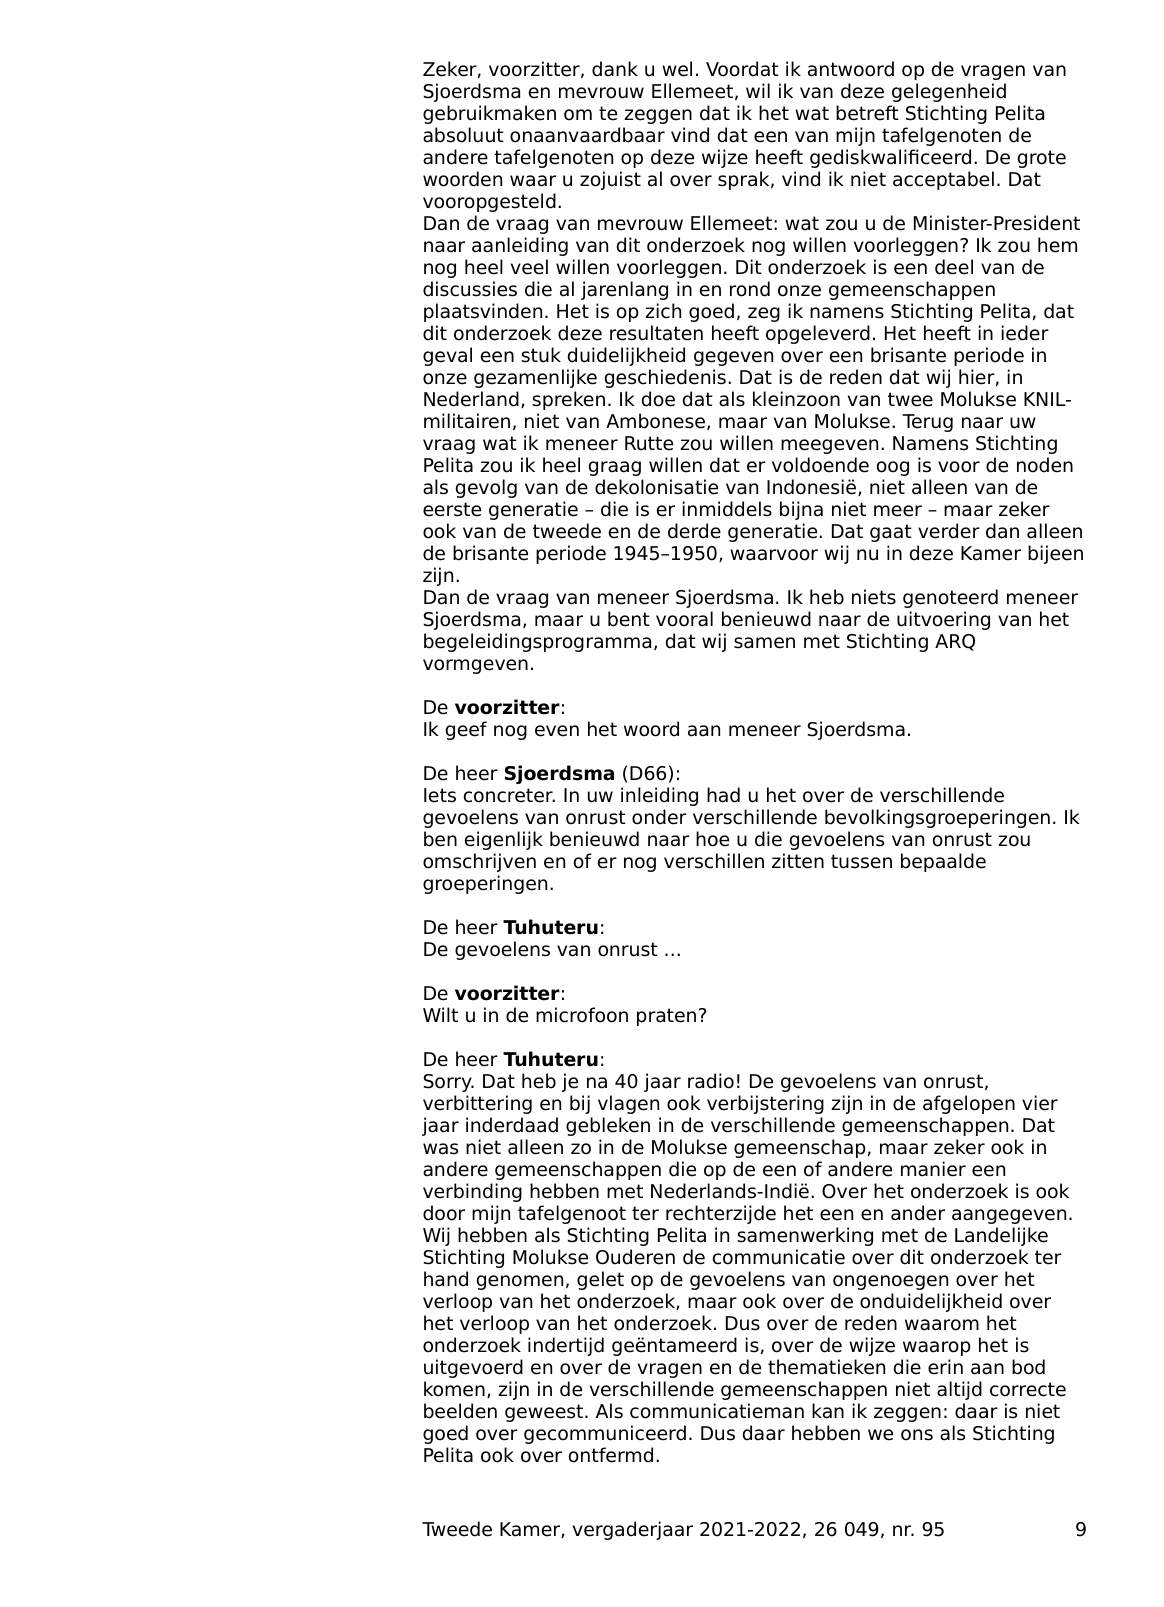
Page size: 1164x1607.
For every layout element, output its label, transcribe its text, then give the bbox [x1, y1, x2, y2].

text De heer Tuhuteru: [422, 1049, 1087, 1071]
text De heer Sjoerdsma (D66): [422, 763, 1087, 785]
text De heer Tuhuteru: [422, 917, 1087, 939]
text Iets concreter. In uw inleiding had u het over de verschillende gevoelens van onrust onder verschillende bevolkingsgroeperingen. Ik ben eigenlijk benieuwd naar hoe u die gevoelens van onrust zou omschrijven en of er nog verschillen zitten tussen bepaalde groeperingen. [422, 785, 1087, 895]
text De voorzitter: [422, 697, 1087, 719]
text Sorry. Dat heb je na 40 jaar radio! De gevoelens van onrust, verbittering en bij vlagen ook verbijstering zijn in de afgelopen vier jaar inderdaad gebleken in de verschillende gemeenschappen. Dat was niet alleen zo in de Molukse gemeenschap, maar zeker ook in andere gemeenschappen die op de een of andere manier een verbinding hebben met Nederlands-Indië. Over het onderzoek is ook door mijn tafelgenoot ter rechterzijde het een en ander aangegeven. Wij hebben als Stichting Pelita in samenwerking met de Landelijke Stichting Molukse Ouderen de communicatie over dit onderzoek ter hand genomen, gelet op de gevoelens van ongenoegen over het verloop van het onderzoek, maar ook over de onduidelijkheid over het verloop van het onderzoek. Dus over de reden waarom het onderzoek indertijd geëntameerd is, over de wijze waarop het is uitgevoerd en over de vragen en de thematieken die erin aan bod komen, zijn in de verschillende gemeenschappen niet altijd correcte beelden geweest. Als communicatieman kan ik zeggen: daar is niet goed over gecommuniceerd. Dus daar hebben we ons als Stichting Pelita ook over ontfermd. [422, 1071, 1087, 1467]
text Ik geef nog even het woord aan meneer Sjoerdsma. [422, 719, 1087, 741]
text Dan de vraag van mevrouw Ellemeet: wat zou u de Minister-President naar aanleiding van dit onderzoek nog willen voorleggen? Ik zou hem nog heel veel willen voorleggen. Dit onderzoek is een deel van de discussies die al jarenlang in en rond onze gemeenschappen plaatsvinden. Het is op zich goed, zeg ik namens Stichting Pelita, dat dit onderzoek deze resultaten heeft opgeleverd. Het heeft in ieder geval een stuk duidelijkheid gegeven over een brisante periode in onze gezamenlijke geschiedenis. Dat is de reden dat wij hier, in Nederland, spreken. Ik doe dat als kleinzoon van twee Molukse KNIL-militairen, niet van Ambonese, maar van Molukse. Terug naar uw vraag wat ik meneer Rutte zou willen meegeven. Namens Stichting Pelita zou ik heel graag willen dat er voldoende oog is voor de noden als gevolg van de dekolonisatie van Indonesië, niet alleen van de eerste generatie – die is er inmiddels bijna niet meer – maar zeker ook van de tweede en de derde generatie. Dat gaat verder dan alleen de brisante periode 1945–1950, waarvoor wij nu in deze Kamer bijeen zijn. [422, 213, 1087, 587]
text Dan de vraag van meneer Sjoerdsma. Ik heb niets genoteerd meneer Sjoerdsma, maar u bent vooral benieuwd naar de uitvoering van het begeleidingsprogramma, dat wij samen met Stichting ARQ vormgeven. [422, 587, 1087, 674]
text Wilt u in de microfoon praten? [422, 1005, 1087, 1027]
text De gevoelens van onrust ... [422, 939, 1087, 961]
text De voorzitter: [422, 983, 1087, 1005]
text Zeker, voorzitter, dank u wel. Voordat ik antwoord op de vragen van Sjoerdsma en mevrouw Ellemeet, wil ik van deze gelegenheid gebruikmaken om te zeggen dat ik het wat betreft Stichting Pelita absoluut onaanvaardbaar vind dat een van mijn tafelgenoten de andere tafelgenoten op deze wijze heeft gediskwalificeerd. De grote woorden waar u zojuist al over sprak, vind ik niet acceptabel. Dat vooropgesteld. [422, 59, 1087, 213]
